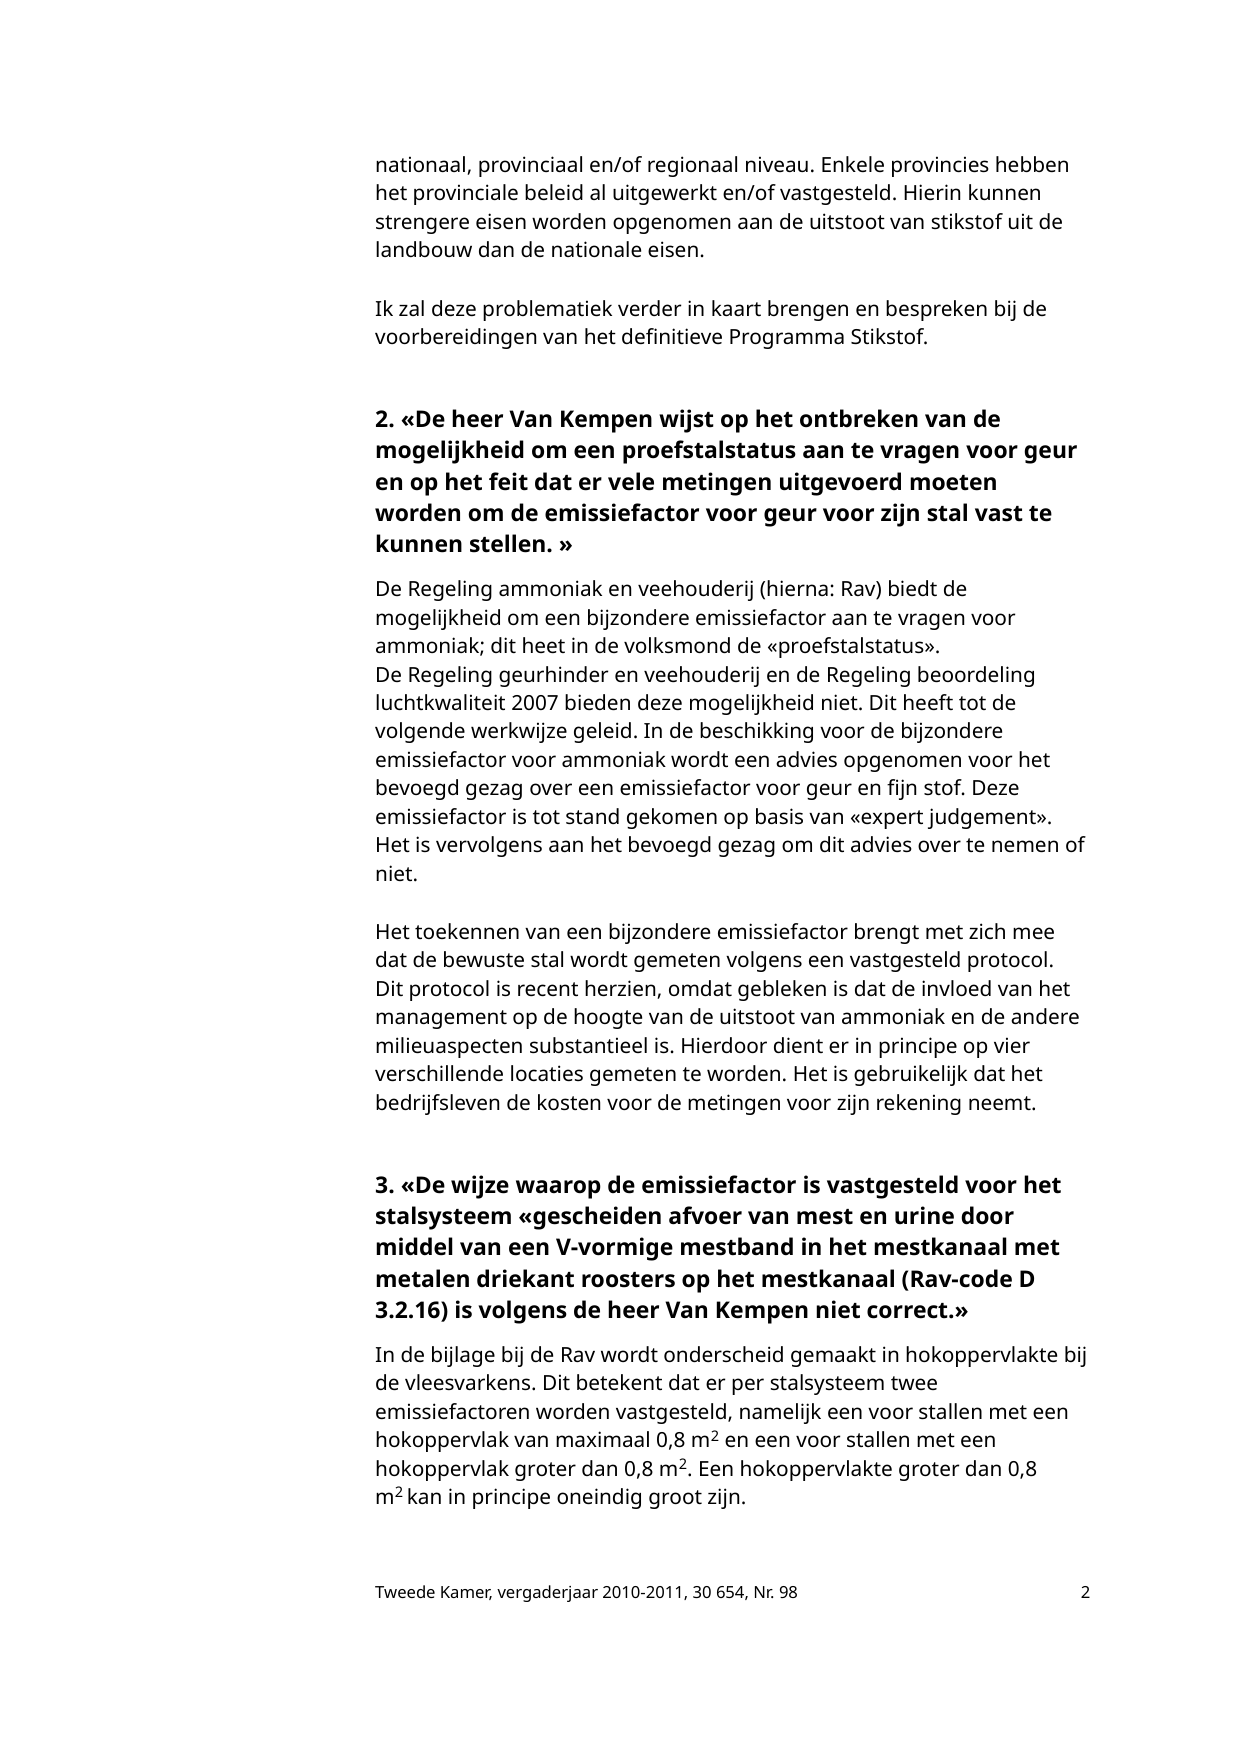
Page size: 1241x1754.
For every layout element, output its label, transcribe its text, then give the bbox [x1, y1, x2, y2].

text Het toekennen van een bijzondere emissiefactor brengt met zich mee dat de bewuste stal wordt gemeten volgens een vastgesteld protocol. [375, 917, 1090, 974]
text De Regeling geurhinder en veehouderij en de Regeling beoordeling luchtkwaliteit 2007 bieden deze mogelijkheid niet. Dit heeft tot de volgende werkwijze geleid. In de beschikking voor de bijzondere emissiefactor voor ammoniak wordt een advies opgenomen voor het bevoegd gezag over een emissiefactor voor geur en fijn stof. Deze emissiefactor is tot stand gekomen op basis van «expert judgement». Het is vervolgens aan het bevoegd gezag om dit advies over te nemen of niet. [375, 660, 1090, 887]
text nationaal, provinciaal en/of regionaal niveau. Enkele provincies hebben het provinciale beleid al uitgewerkt en/of vastgesteld. Hierin kunnen strengere eisen worden opgenomen aan de uitstoot van stikstof uit de landbouw dan de nationale eisen. [375, 150, 1090, 264]
text De Regeling ammoniak en veehouderij (hierna: Rav) biedt de mogelijkheid om een bijzondere emissiefactor aan te vragen voor ammoniak; dit heet in de volksmond de «proefstalstatus». [375, 574, 1090, 660]
subtitle 2. «De heer Van Kempen wijst op het ontbreken van de mogelijkheid om een proefstalstatus aan te vragen voor geur en op het feit dat er vele metingen uitgevoerd moeten worden om de emissiefactor voor geur voor zijn stal vast te kunnen stellen. » [375, 403, 1090, 559]
subtitle 3. «De wijze waarop de emissiefactor is vastgesteld voor het stalsysteem «gescheiden afvoer van mest en urine door middel van een V-vormige mestband in het mestkanaal met metalen driekant roosters op het mestkanaal (Rav-code D 3.2.16) is volgens de heer Van Kempen niet correct.» [375, 1169, 1090, 1325]
text Dit protocol is recent herzien, omdat gebleken is dat de invloed van het management op de hoogte van de uitstoot van ammoniak en de andere milieuaspecten substantieel is. Hierdoor dient er in principe op vier verschillende locaties gemeten te worden. Het is gebruikelijk dat het bedrijfsleven de kosten voor de metingen voor zijn rekening neemt. [375, 974, 1090, 1116]
text In de bijlage bij de Rav wordt onderscheid gemaakt in hokoppervlakte bij de vleesvarkens. Dit betekent dat er per stalsysteem twee emissiefactoren worden vastgesteld, namelijk een voor stallen met een hokoppervlak van maximaal 0,8 m2 en een voor stallen met een hokoppervlak groter dan 0,8 m2. Een hokoppervlakte groter dan 0,8 m2 kan in principe oneindig groot zijn. [375, 1340, 1090, 1511]
text Ik zal deze problematiek verder in kaart brengen en bespreken bij de voorbereidingen van het definitieve Programma Stikstof. [375, 294, 1090, 351]
